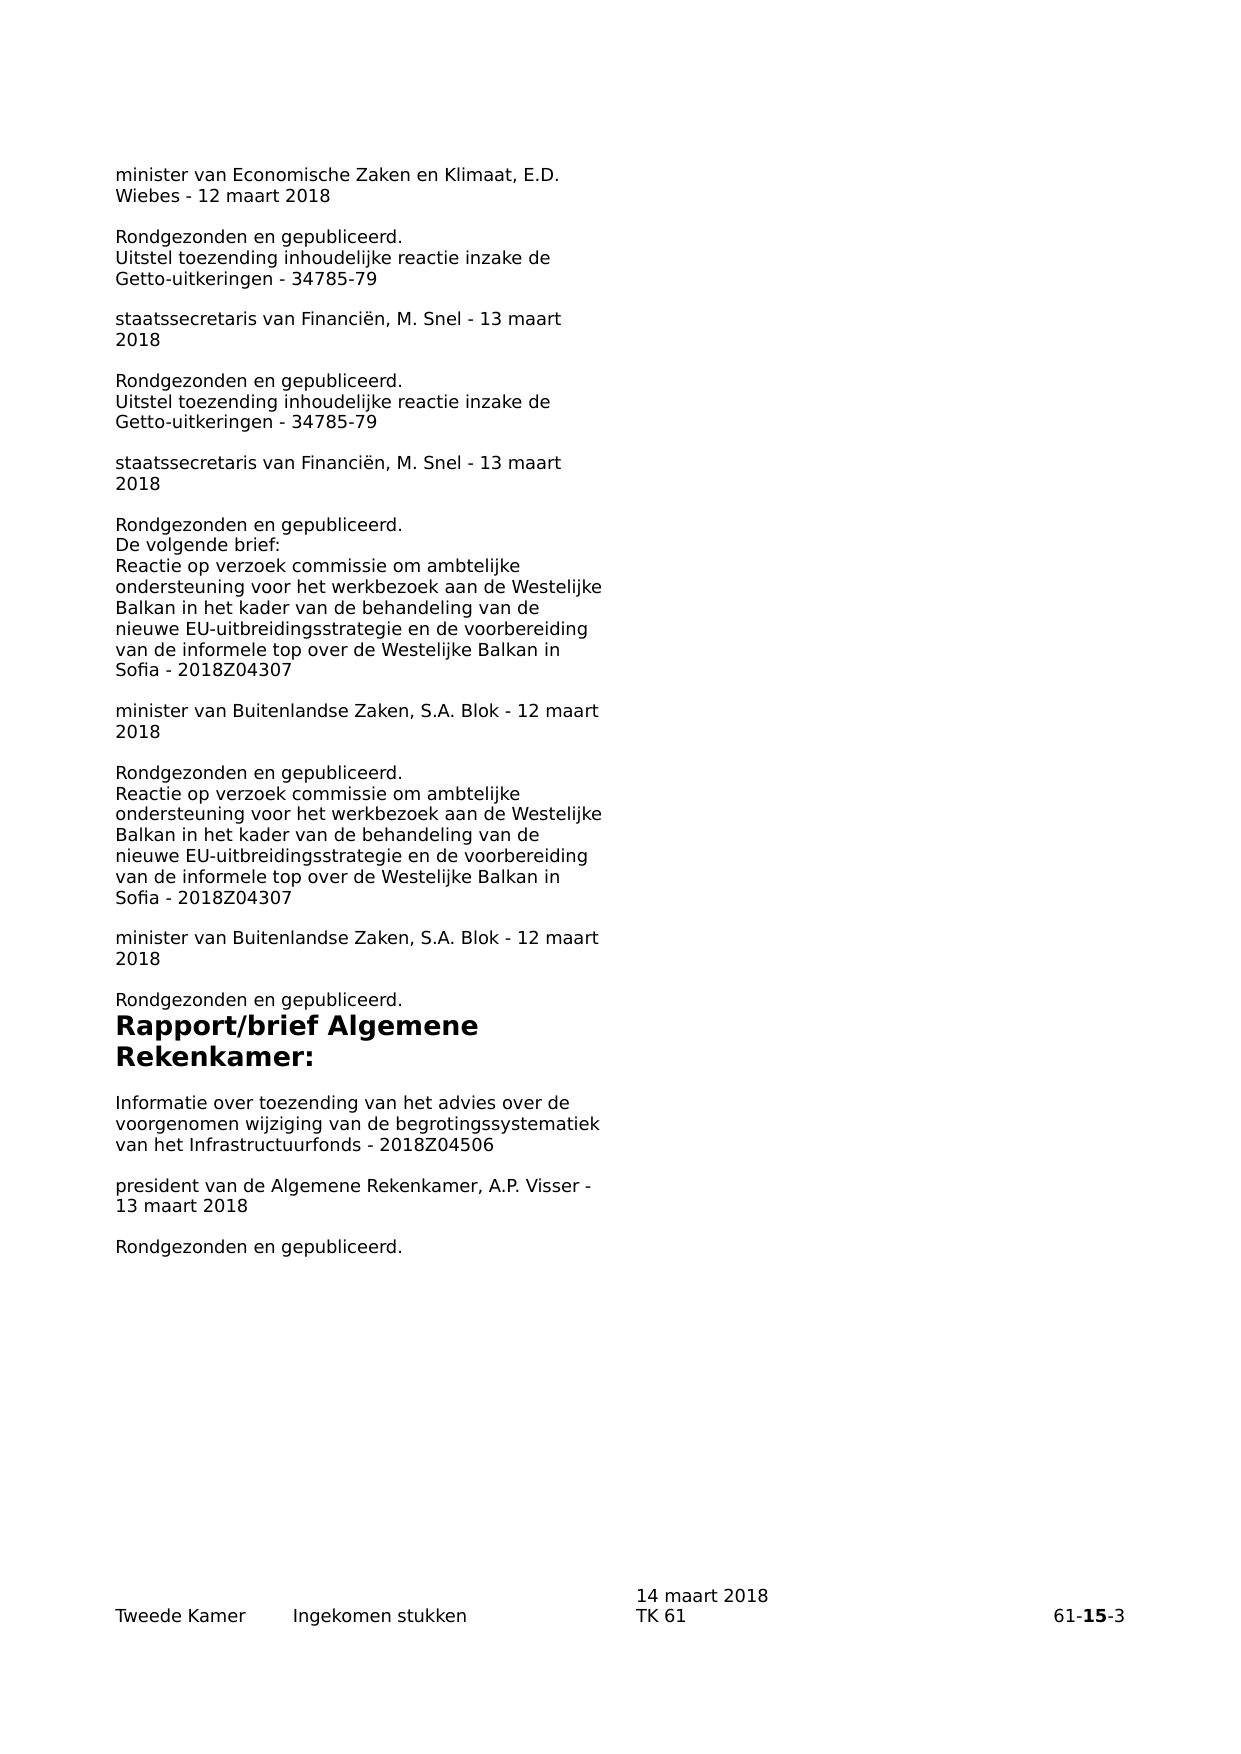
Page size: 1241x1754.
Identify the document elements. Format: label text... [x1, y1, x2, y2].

text staatssecretaris van Financiën, M. Snel - 13 maart 2018 [115, 309, 605, 351]
text Rondgezonden en gepubliceerd. [115, 371, 605, 391]
text Reactie op verzoek commissie om ambtelijke ondersteuning voor het werkbezoek aan de Westelijke Balkan in het kader van de behandeling van de nieuwe EU-uitbreidingsstrategie en de voorbereiding van de informele top over de Westelijke Balkan in Sofia - 2018Z04307 [115, 556, 605, 681]
text president van de Algemene Rekenkamer, A.P. Visser - 13 maart 2018 [115, 1175, 605, 1217]
text Informatie over toezending van het advies over de voorgenomen wijziging van de begrotingssystematiek van het Infrastructuurfonds - 2018Z04506 [115, 1093, 605, 1155]
text Reactie op verzoek commissie om ambtelijke ondersteuning voor het werkbezoek aan de Westelijke Balkan in het kader van de behandeling van de nieuwe EU-uitbreidingsstrategie en de voorbereiding van de informele top over de Westelijke Balkan in Sofia - 2018Z04307 [115, 783, 605, 908]
text minister van Economische Zaken en Klimaat, E.D. Wiebes - 12 maart 2018 [115, 165, 605, 207]
text staatssecretaris van Financiën, M. Snel - 13 maart 2018 [115, 453, 605, 494]
text Rondgezonden en gepubliceerd. [115, 762, 605, 783]
text Uitstel toezending inhoudelijke reactie inzake de Getto-uitkeringen - 34785-79 [115, 247, 605, 289]
title Rapport/brief Algemene Rekenkamer: [115, 1010, 605, 1073]
text Rondgezonden en gepubliceerd. [115, 227, 605, 247]
text Rondgezonden en gepubliceerd. [115, 514, 605, 535]
text Rondgezonden en gepubliceerd. [115, 1237, 605, 1258]
text minister van Buitenlandse Zaken, S.A. Blok - 12 maart 2018 [115, 701, 605, 742]
text De volgende brief: [115, 535, 605, 556]
text Uitstel toezending inhoudelijke reactie inzake de Getto-uitkeringen - 34785-79 [115, 391, 605, 433]
text Rondgezonden en gepubliceerd. [115, 990, 605, 1010]
text minister van Buitenlandse Zaken, S.A. Blok - 12 maart 2018 [115, 928, 605, 970]
